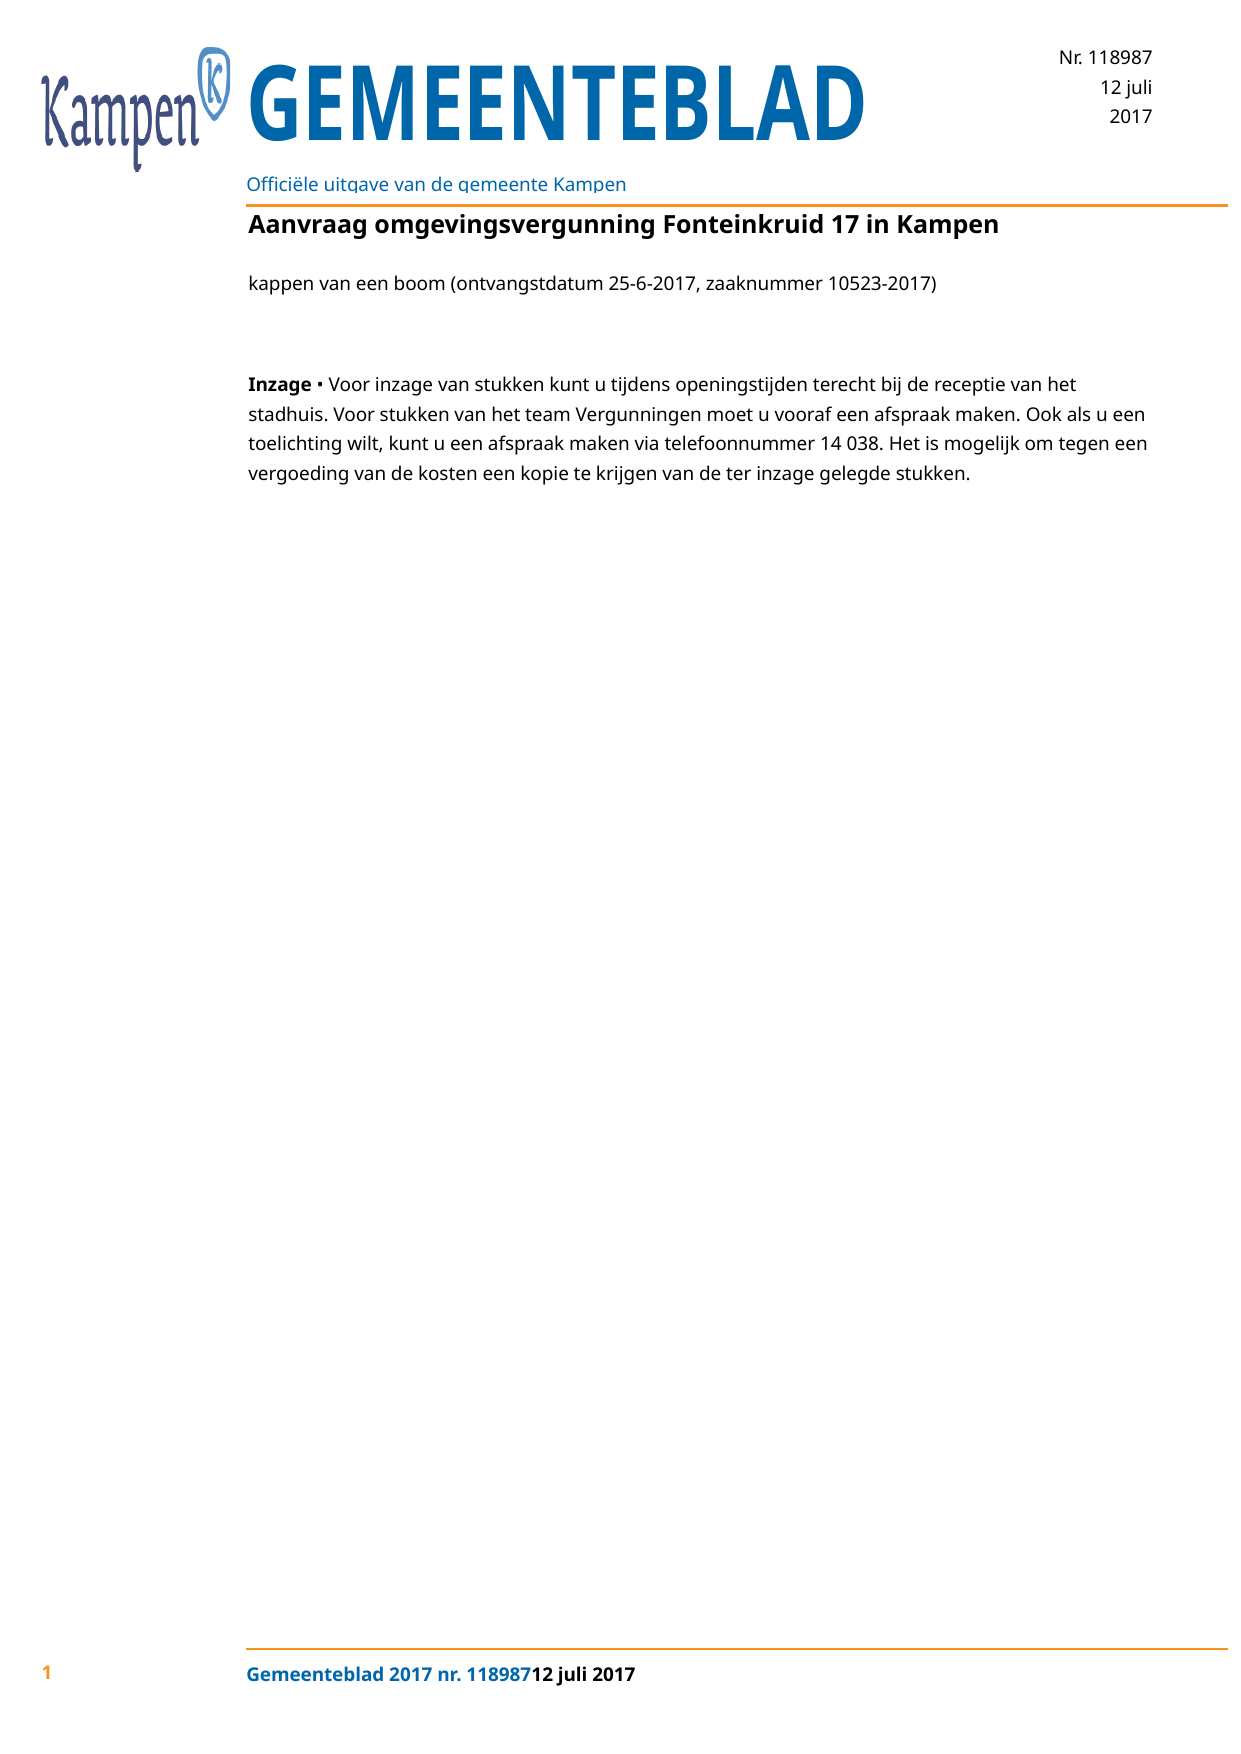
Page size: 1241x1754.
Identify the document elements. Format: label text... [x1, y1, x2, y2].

picture [41, 47, 231, 172]
text kappen van een boom (ontvangstdatum 25-6-2017, zaaknummer 10523-2017) [248, 270, 1152, 296]
text Inzage • Voor inzage van stukken kunt u tijdens openingstijden terecht bij de receptie van het stadhuis. Voor stukken van het team Vergunningen moet u vooraf een afspraak maken. Ook als u een toelichting wilt, kunt u een afspraak maken via telefoonnummer 14 038. Het is mogelijk om tegen een vergoeding van de kosten een kopie te krijgen van de ter inzage gelegde stukken. [248, 371, 1152, 486]
text Aanvraag omgevingsvergunning Fonteinkruid 17 in Kampen [248, 207, 1152, 241]
